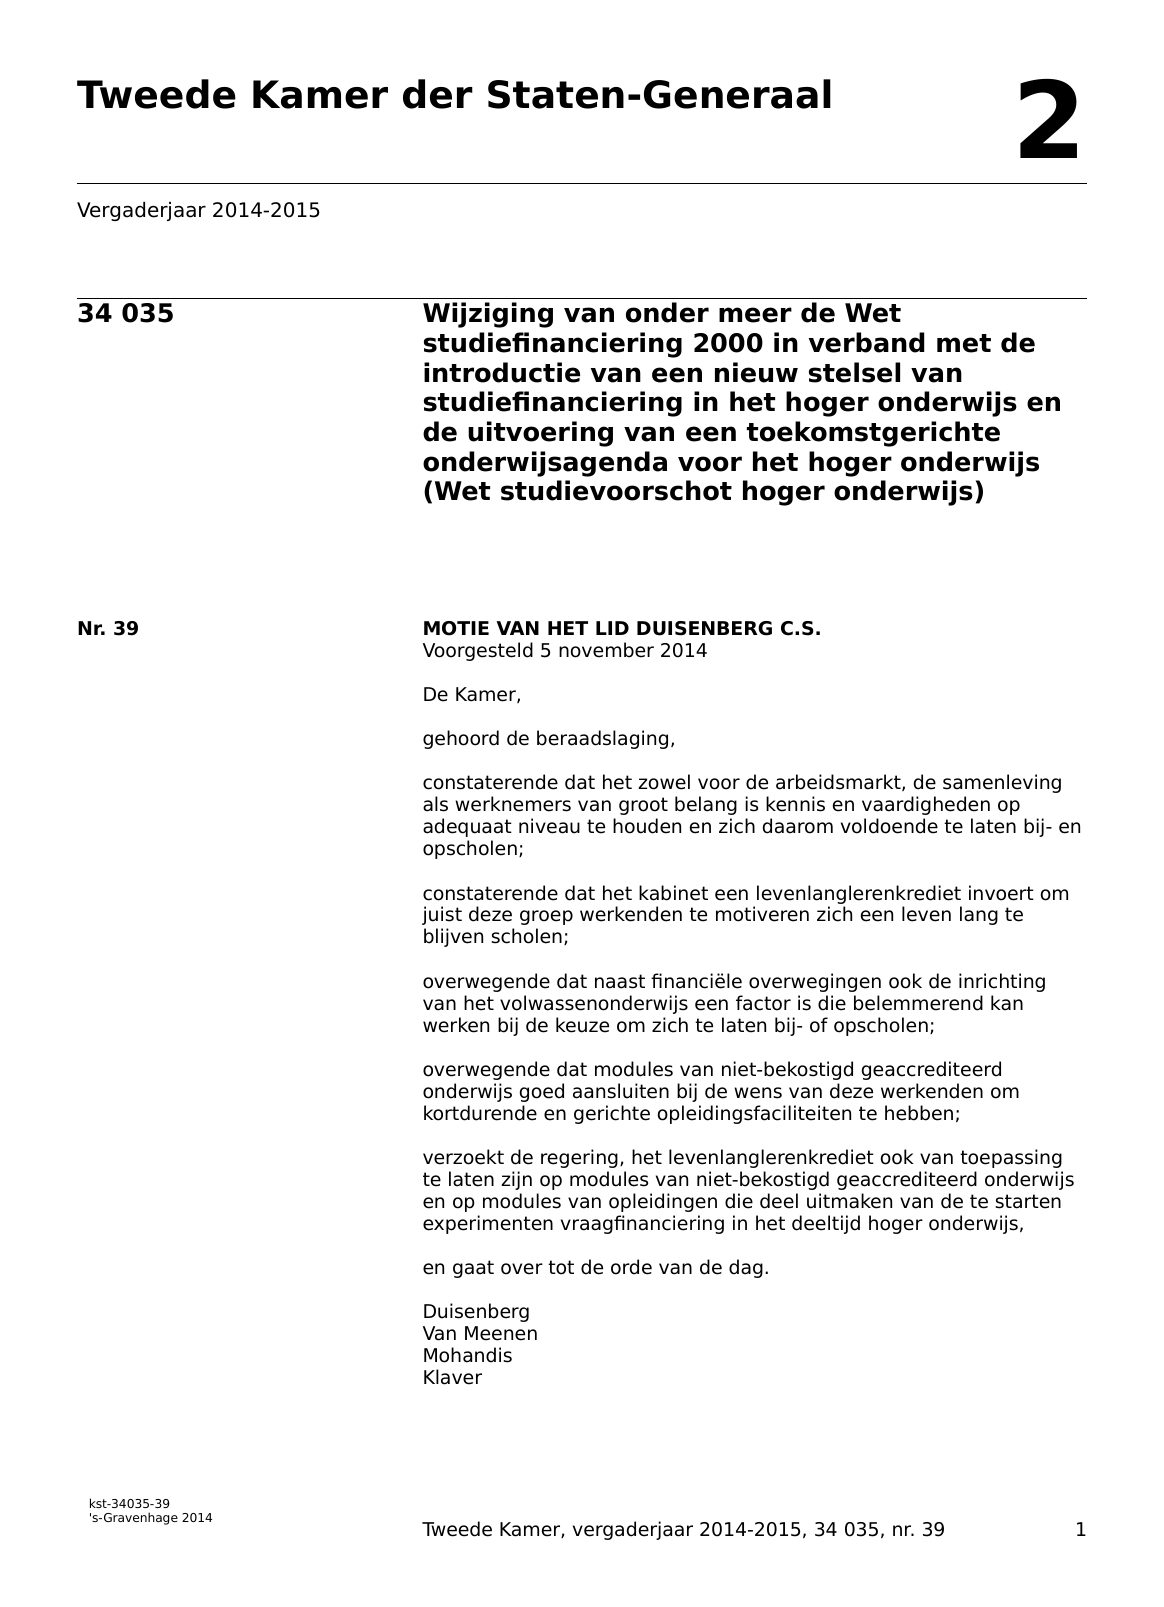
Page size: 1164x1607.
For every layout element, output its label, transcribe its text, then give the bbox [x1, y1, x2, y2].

text verzoekt de regering, het levenlanglerenkrediet ook van toepassing te laten zijn op modules van niet-bekostigd geaccrediteerd onderwijs en op modules van opleidingen die deel uitmaken van de te starten experimenten vraagfinanciering in het deeltijd hoger onderwijs, [422, 1147, 1087, 1235]
text overwegende dat naast financiële overwegingen ook de inrichting van het volwassenonderwijs een factor is die belemmerend kan werken bij de keuze om zich te laten bij- of opscholen; [422, 971, 1087, 1036]
subtitle Nr. 39 MOTIE VAN HET LID DUISENBERG C.S. [77, 618, 1087, 640]
text Duisenberg [422, 1301, 1087, 1323]
text en gaat over tot de orde van de dag. [422, 1257, 1087, 1279]
text Mohandis [422, 1345, 1087, 1367]
text 's-Gravenhage 2014 [88, 1511, 323, 1525]
text Voorgesteld 5 november 2014 [422, 640, 1087, 662]
text overwegende dat modules van niet-bekostigd geaccrediteerd onderwijs goed aansluiten bij de wens van deze werkenden om kortdurende en gerichte opleidingsfaciliteiten te hebben; [422, 1059, 1087, 1124]
table_header 2 [886, 59, 1087, 183]
table_header Tweede Kamer der Staten-Generaal [77, 59, 886, 183]
text constaterende dat het kabinet een levenlanglerenkrediet invoert om juist deze groep werkenden te motiveren zich een leven lang te blijven scholen; [422, 882, 1087, 948]
subtitle 34 035 Wijziging van onder meer de Wet studiefinanciering 2000 in verband met de introductie van een nieuw stelsel van studiefinanciering in het hoger onderwijs en de uitvoering van een toekomstgerichte onderwijsagenda voor het hoger onderwijs (Wet studievoorschot hoger onderwijs) [77, 299, 1087, 507]
text De Kamer, [422, 684, 1087, 706]
text gehoord de beraadslaging, [422, 728, 1087, 750]
text Van Meenen [422, 1323, 1087, 1345]
text kst-34035-39 [88, 1497, 323, 1511]
text constaterende dat het zowel voor de arbeidsmarkt, de samenleving als werknemers van groot belang is kennis en vaardigheden op adequaat niveau te houden en zich daarom voldoende te laten bij- en opscholen; [422, 772, 1087, 860]
table_cell Vergaderjaar 2014-2015 [77, 184, 1087, 298]
text Klaver [422, 1367, 1087, 1389]
